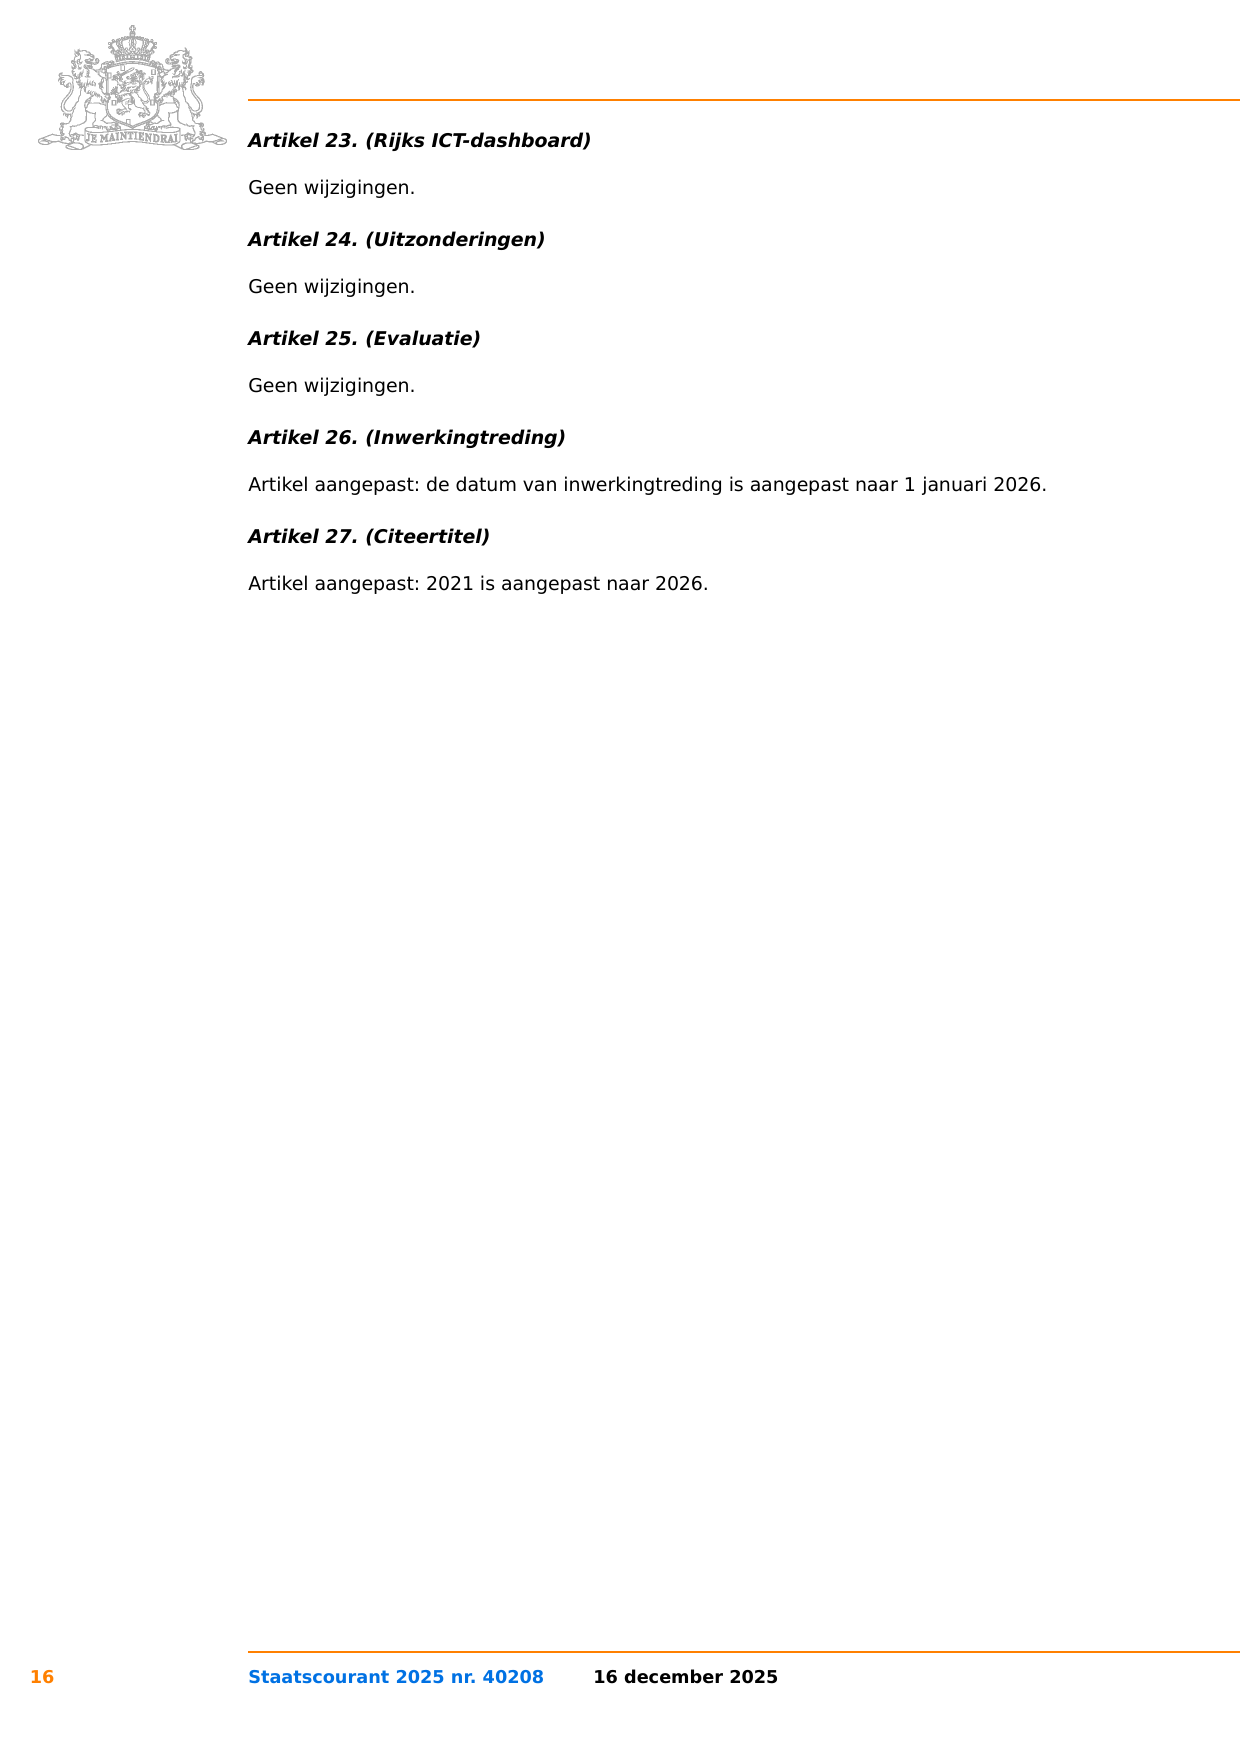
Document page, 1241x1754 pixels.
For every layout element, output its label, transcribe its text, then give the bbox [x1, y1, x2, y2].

subtitle Artikel 23. (Rijks ICT-dashboard) [248, 130, 1163, 152]
subtitle Artikel 24. (Uitzonderingen) [248, 229, 1163, 251]
text Geen wijzigingen. [248, 375, 1163, 397]
text Geen wijzigingen. [248, 177, 1163, 199]
picture [38, 25, 227, 150]
text Artikel aangepast: de datum van inwerkingtreding is aangepast naar 1 januari 2026. [248, 474, 1163, 496]
subtitle Artikel 26. (Inwerkingtreding) [248, 427, 1163, 449]
subtitle Artikel 27. (Citeertitel) [248, 526, 1163, 548]
text Artikel aangepast: 2021 is aangepast naar 2026. [248, 573, 1163, 595]
subtitle Artikel 25. (Evaluatie) [248, 328, 1163, 350]
text Geen wijzigingen. [248, 276, 1163, 298]
